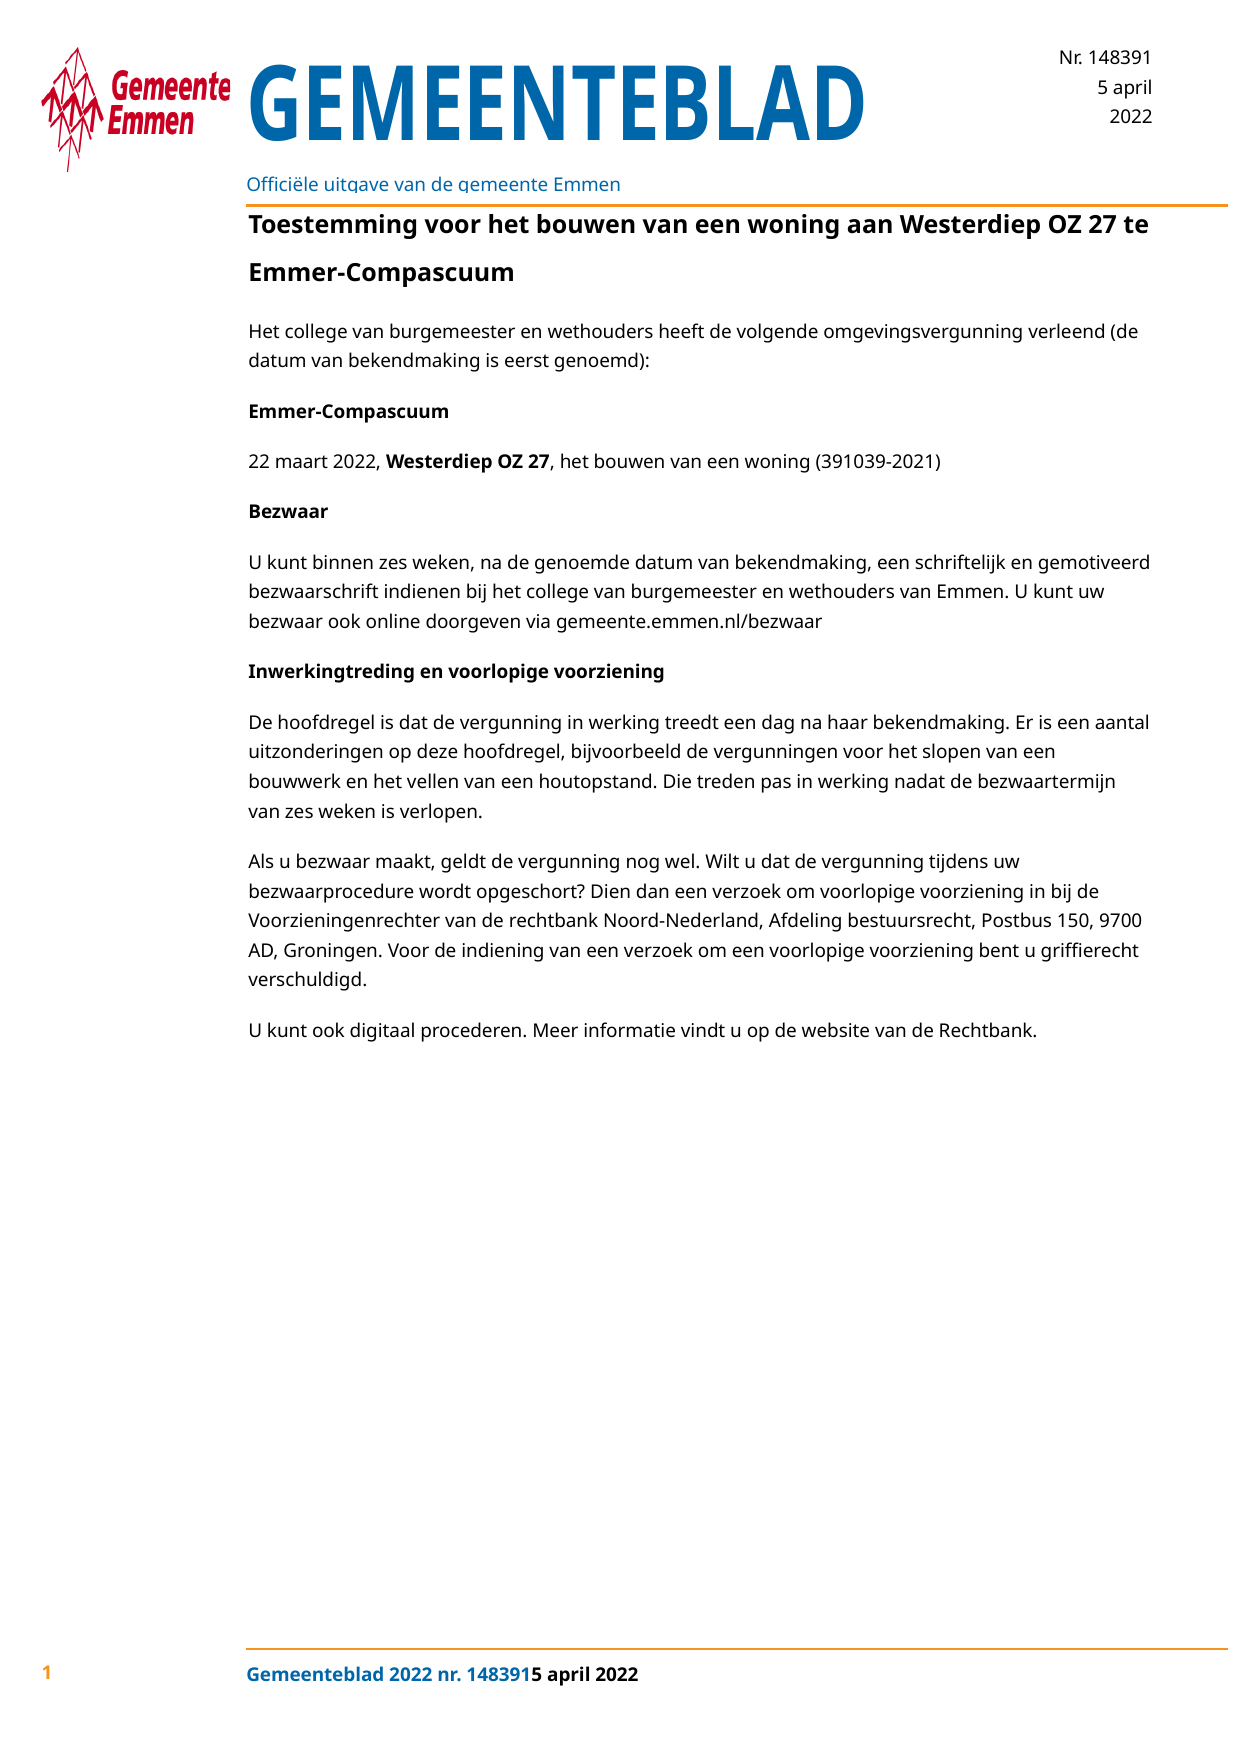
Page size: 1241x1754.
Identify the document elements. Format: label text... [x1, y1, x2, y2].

text Inwerkingtreding en voorlopige voorziening [248, 659, 1152, 684]
text Het college van burgemeester en wethouders heeft de volgende omgevingsvergunning verleend (de datum van bekendmaking is eerst genoemd): [248, 318, 1152, 373]
text Emmer-Compascuum [248, 398, 1152, 424]
text De hoofdregel is dat de vergunning in werking treedt een dag na haar bekendmaking. Er is een aantal uitzonderingen op deze hoofdregel, bijvoorbeeld de vergunningen voor het slopen van een bouwwerk en het vellen van een houtopstand. Die treden pas in werking nadat de bezwaartermijn van zes weken is verlopen. [248, 709, 1152, 824]
text 22 maart 2022, Westerdiep OZ 27, het bouwen van een woning (391039-2021) [248, 448, 1152, 474]
picture [41, 47, 231, 172]
text U kunt binnen zes weken, na de genoemde datum van bekendmaking, een schriftelijk en gemotiveerd bezwaarschrift indienen bij het college van burgemeester en wethouders van Emmen. U kunt uw bezwaar ook online doorgeven via gemeente.emmen.nl/bezwaar [248, 549, 1152, 634]
text U kunt ook digitaal procederen. Meer informatie vindt u op de website van de Rechtbank. [248, 1017, 1152, 1043]
text Als u bezwaar maakt, geldt de vergunning nog wel. Wilt u dat de vergunning tijdens uw bezwaarprocedure wordt opgeschort? Dien dan een verzoek om voorlopige voorziening in bij de Voorzieningenrechter van de rechtbank Noord-Nederland, Afdeling bestuursrecht, Postbus 150, 9700 AD, Groningen. Voor de indiening van een verzoek om een voorlopige voorziening bent u griffierecht verschuldigd. [248, 848, 1152, 992]
text Bezwaar [248, 499, 1152, 524]
text Toestemming voor het bouwen van een woning aan Westerdiep OZ 27 te Emmer-Compascuum [248, 207, 1152, 288]
